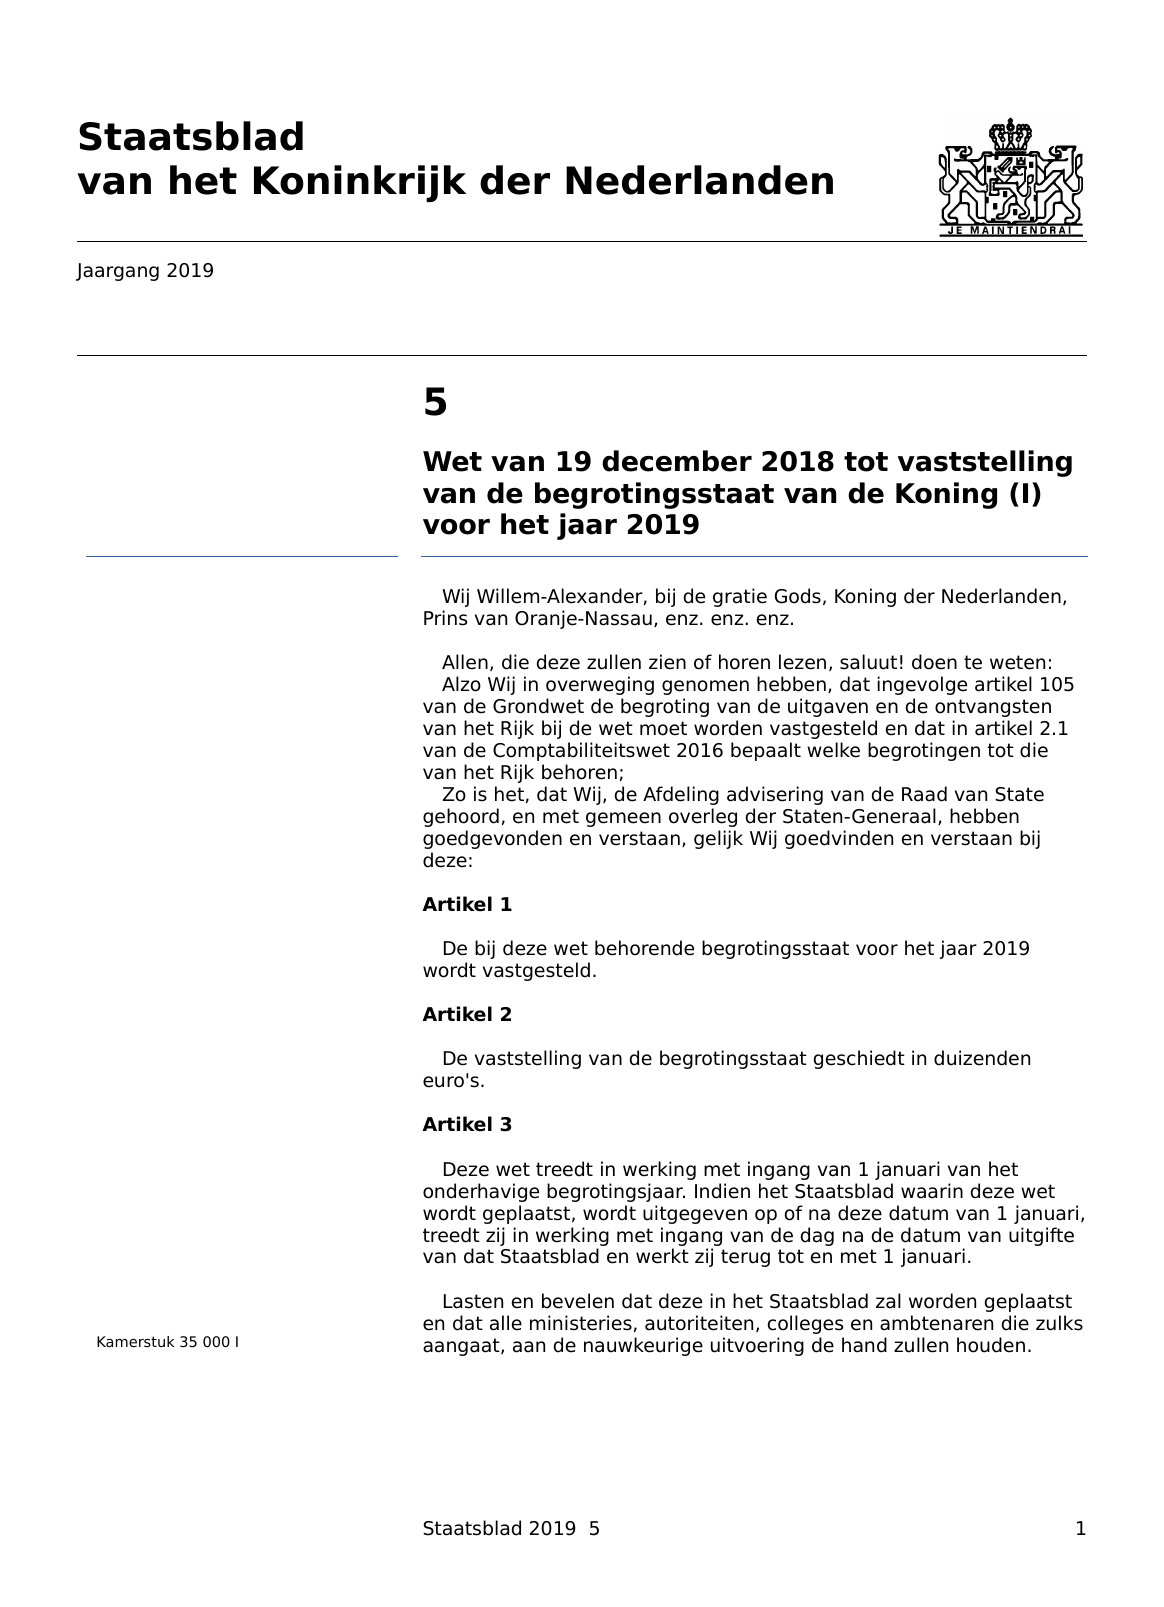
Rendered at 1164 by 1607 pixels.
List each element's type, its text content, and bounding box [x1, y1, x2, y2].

picture [936, 115, 1087, 240]
text Deze wet treedt in werking met ingang van 1 januari van het onderhavige begrotingsjaar. Indien het Staatsblad waarin deze wet wordt geplaatst, wordt uitgegeven op of na deze datum van 1 januari, treedt zij in werking met ingang van de dag na de datum van uitgifte van dat Staatsblad en werkt zij terug tot en met 1 januari. [422, 1158, 1087, 1268]
text Lasten en bevelen dat deze in het Staatsblad zal worden geplaatst en dat alle ministeries, autoriteiten, colleges en ambtenaren die zulks aangaat, aan de nauwkeurige uitvoering de hand zullen houden. [422, 1291, 1087, 1357]
text Wet van 19 december 2018 tot vaststelling van de begrotingsstaat van de Koning (I) voor het jaar 2019 [422, 447, 1087, 541]
text Wij Willem-Alexander, bij de gratie Gods, Koning der Nederlanden, Prins van Oranje-Nassau, enz. enz. enz. [422, 586, 1087, 629]
text Kamerstuk 35 000 I [77, 1333, 396, 1351]
text De bij deze wet behorende begrotingsstaat voor het jaar 2019 wordt vastgesteld. [422, 938, 1087, 982]
table_header [886, 100, 1087, 241]
table_cell Jaargang 2019 [77, 242, 1087, 355]
subtitle Artikel 3 [422, 1114, 1087, 1136]
text De vaststelling van de begrotingsstaat geschiedt in duizenden euro's. [422, 1048, 1087, 1092]
table_header Staatsblad van het Koninkrijk der Nederlanden [77, 100, 886, 241]
subtitle Artikel 1 [422, 894, 1087, 916]
text Zo is het, dat Wij, de Afdeling advisering van de Raad van State gehoord, en met gemeen overleg der Staten-Generaal, hebben goedgevonden en verstaan, gelijk Wij goedvinden en verstaan bij deze: [422, 784, 1087, 872]
text Alzo Wij in overweging genomen hebben, dat ingevolge artikel 105 van de Grondwet de begroting van de uitgaven en de ontvangsten van het Rijk bij de wet moet worden vastgesteld en dat in artikel 2.1 van de Comptabiliteitswet 2016 bepaalt welke begrotingen tot die van het Rijk behoren; [422, 674, 1087, 784]
subtitle Artikel 2 [422, 1004, 1087, 1026]
text Allen, die deze zullen zien of horen lezen, saluut! doen te weten: [422, 652, 1087, 674]
subtitle 5 [422, 381, 1087, 424]
